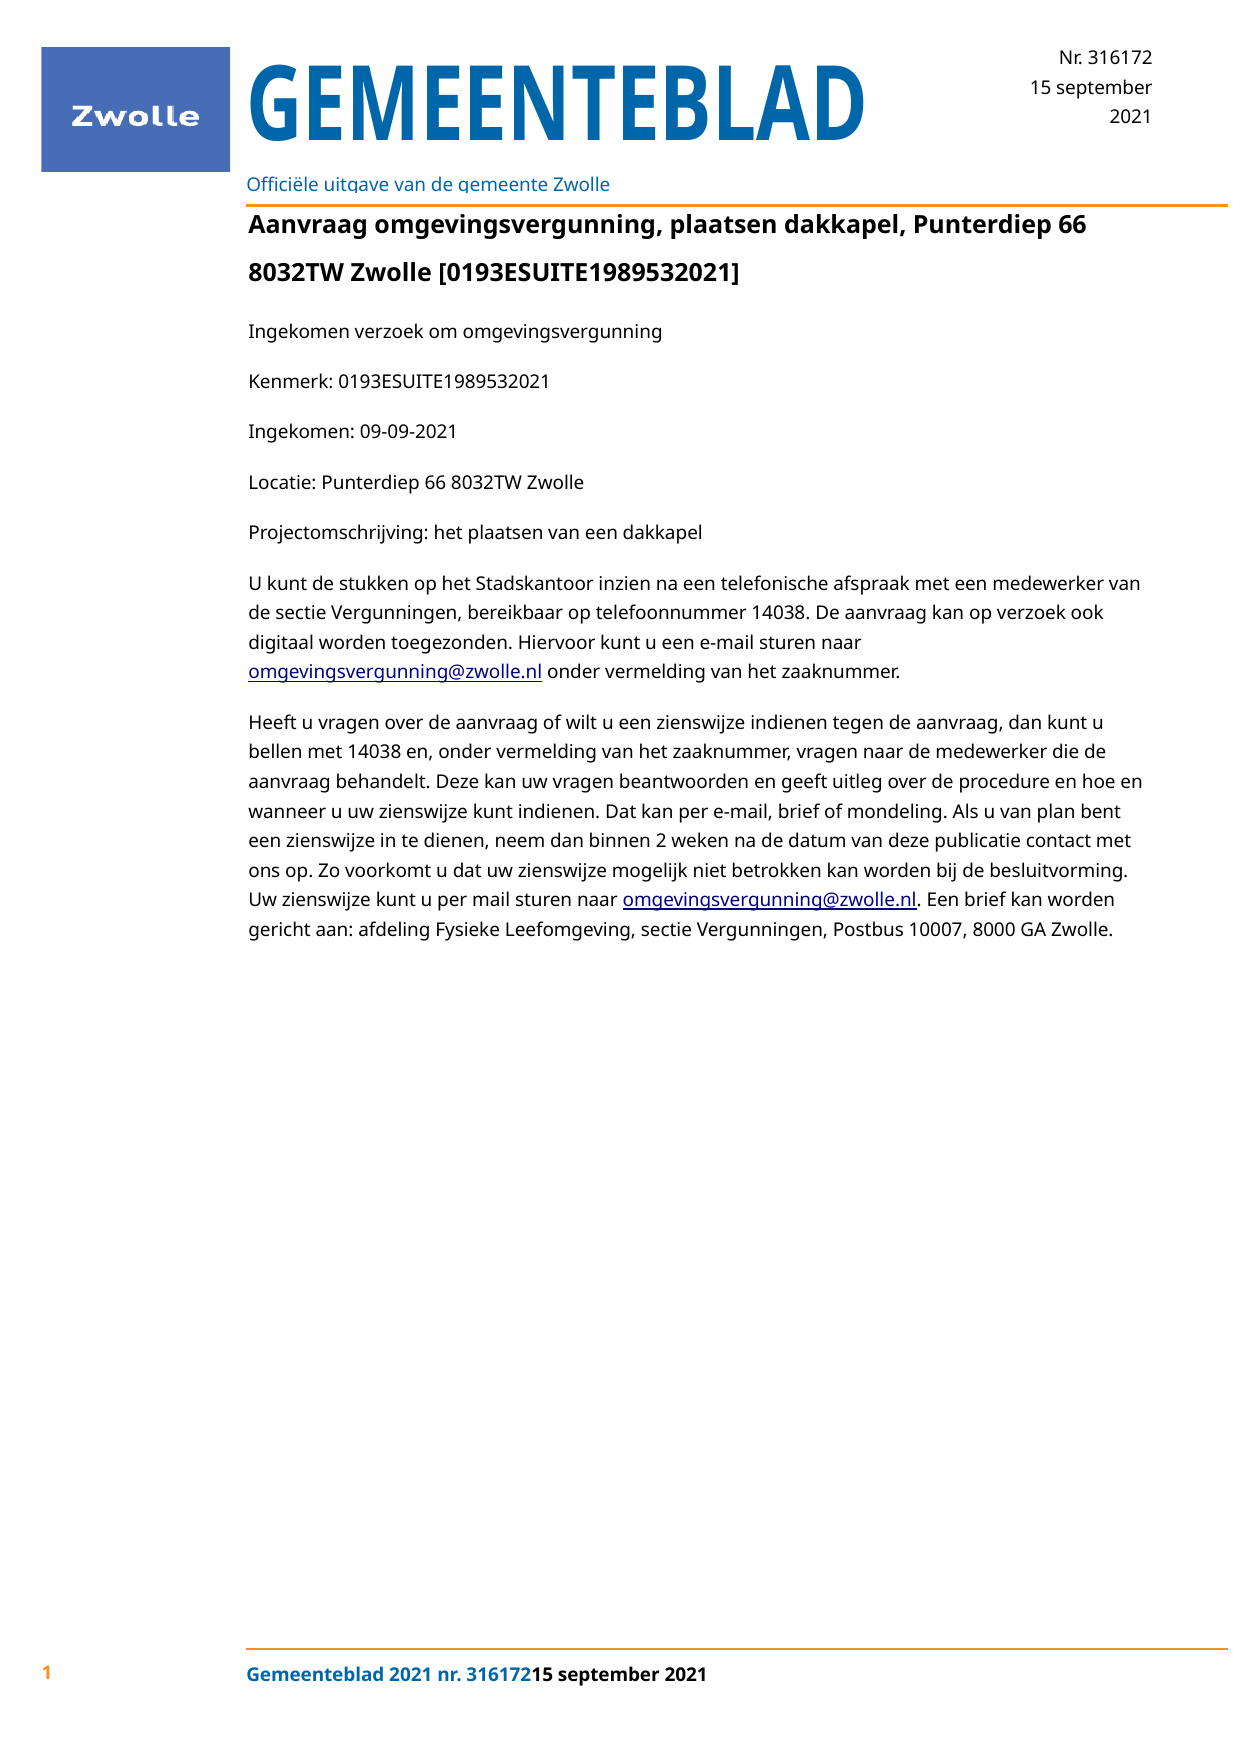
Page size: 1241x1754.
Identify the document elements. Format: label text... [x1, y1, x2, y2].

text Aanvraag omgevingsvergunning, plaatsen dakkapel, Punterdiep 66 8032TW Zwolle [0193ESUITE1989532021] [248, 207, 1152, 288]
text Ingekomen: 09-09-2021 [248, 419, 1152, 444]
text Projectomschrijving: het plaatsen van een dakkapel [248, 519, 1152, 545]
picture [41, 47, 231, 172]
text Kenmerk: 0193ESUITE1989532021 [248, 368, 1152, 394]
text Heeft u vragen over de aanvraag of wilt u een zienswijze indienen tegen de aanvraag, dan kunt u bellen met 14038 en, onder vermelding van het zaaknummer, vragen naar de medewerker die de aanvraag behandelt. Deze kan uw vragen beantwoorden en geeft uitleg over de procedure en hoe en wanneer u uw zienswijze kunt indienen. Dat kan per e-mail, brief of mondeling. Als u van plan bent een zienswijze in te dienen, neem dan binnen 2 weken na de datum van deze publicatie contact met ons op. Zo voorkomt u dat uw zienswijze mogelijk niet betrokken kan worden bij de besluitvorming. Uw zienswijze kunt u per mail sturen naar omgevingsvergunning@zwolle.nl. Een brief kan worden gericht aan: afdeling Fysieke Leefomgeving, sectie Vergunningen, Postbus 10007, 8000 GA Zwolle. [248, 709, 1152, 942]
text Ingekomen verzoek om omgevingsvergunning [248, 318, 1152, 344]
text Locatie: Punterdiep 66 8032TW Zwolle [248, 469, 1152, 495]
text U kunt de stukken op het Stadskantoor inzien na een telefonische afspraak met een medewerker van de sectie Vergunningen, bereikbaar op telefoonnummer 14038. De aanvraag kan op verzoek ook digitaal worden toegezonden. Hiervoor kunt u een e-mail sturen naar omgevingsvergunning@zwolle.nl onder vermelding van het zaaknummer. [248, 570, 1152, 684]
